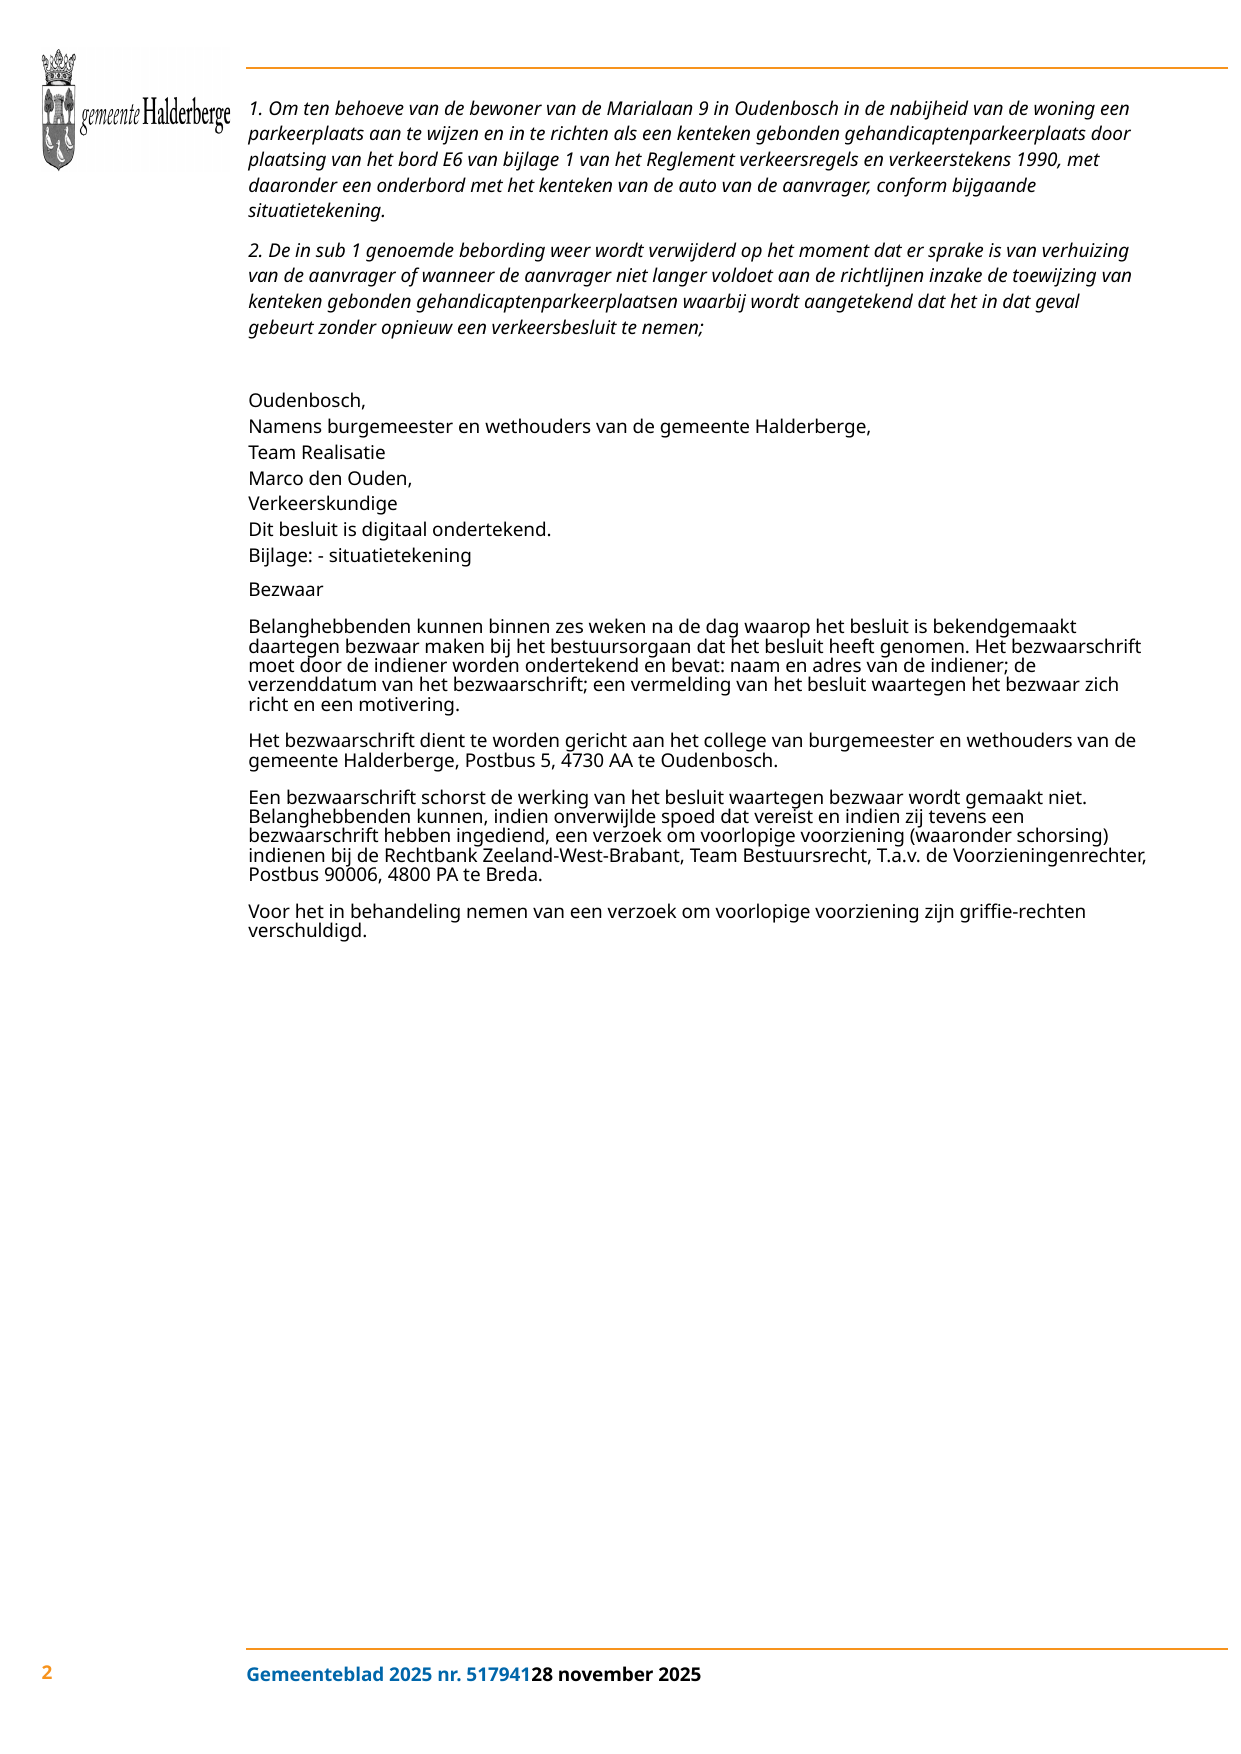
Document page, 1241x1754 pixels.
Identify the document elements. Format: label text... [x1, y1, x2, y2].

text Een bezwaarschrift schorst de werking van het besluit waartegen bezwaar wordt gemaakt niet. Belanghebbenden kunnen, indien onverwijlde spoed dat vereist en indien zij tevens een bezwaarschrift hebben ingediend, een verzoek om voorlopige voorziening (waaronder schorsing) indienen bij de Rechtbank Zeeland-West-Brabant, Team Bestuursrecht, T.a.v. de Voorzieningenrechter, Postbus 90006, 4800 PA te Breda. [248, 789, 1152, 885]
text Bijlage: - situatietekening [248, 542, 1152, 568]
text Dit besluit is digitaal ondertekend. [248, 516, 1152, 542]
picture [41, 47, 231, 172]
text Oudenbosch, [248, 388, 1152, 413]
text Belanghebbenden kunnen binnen zes weken na de dag waarop het besluit is bekendgemaakt daartegen bezwaar maken bij het bestuursorgaan dat het besluit heeft genomen. Het bezwaarschrift moet door de indiener worden ondertekend en bevat: naam en adres van de indiener; de verzenddatum van het bezwaarschrift; een vermelding van het besluit waartegen het bezwaar zich richt en een motivering. [248, 618, 1152, 715]
text Voor het in behandeling nemen van een verzoek om voorlopige voorziening zijn griffie-rechten verschuldigd. [248, 903, 1152, 941]
text 2. De in sub 1 genoemde bebording weer wordt verwijderd op het moment dat er sprake is van verhuizing van de aanvrager of wanneer de aanvrager niet langer voldoet aan de richtlijnen inzake de toewijzing van kenteken gebonden gehandicaptenparkeerplaatsen waarbij wordt aangetekend dat het in dat geval gebeurt zonder opnieuw een verkeersbesluit te nemen; [248, 237, 1152, 340]
text Namens burgemeester en wethouders van de gemeente Halderberge, [248, 413, 1152, 439]
text Bezwaar [248, 581, 1152, 601]
text 1. Om ten behoeve van de bewoner van de Marialaan 9 in Oudenbosch in de nabijheid van de woning een parkeerplaats aan te wijzen en in te richten als een kenteken gebonden gehandicaptenparkeerplaats door plaatsing van het bord E6 van bijlage 1 van het Reglement verkeersregels en verkeerstekens 1990, met daaronder een onderbord met het kenteken van de auto van de aanvrager, conform bijgaande situatietekening. [248, 95, 1152, 223]
text Verkeerskundige [248, 491, 1152, 516]
text Het bezwaarschrift dient te worden gericht aan het college van burgemeester en wethouders van de gemeente Halderberge, Postbus 5, 4730 AA te Oudenbosch. [248, 732, 1152, 771]
text Team Realisatie [248, 439, 1152, 465]
text Marco den Ouden, [248, 465, 1152, 491]
